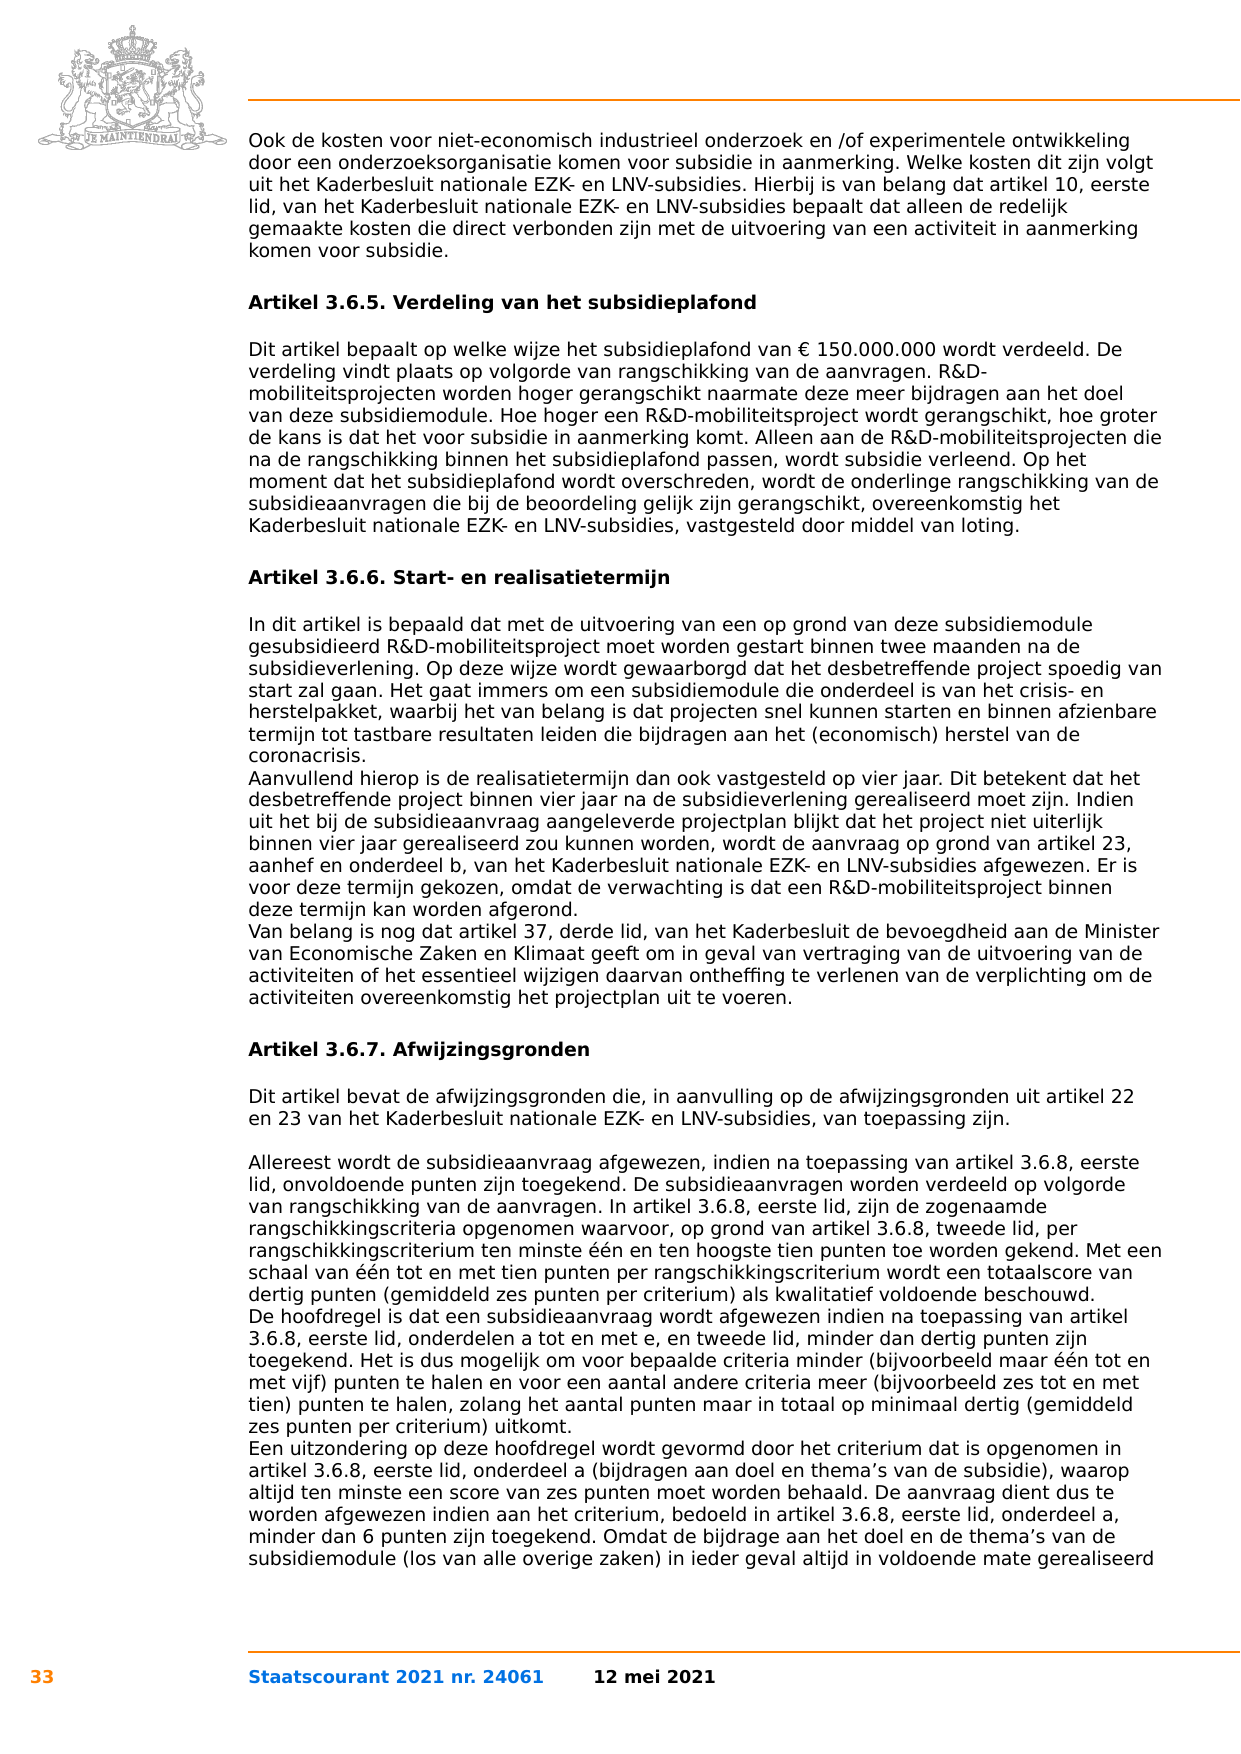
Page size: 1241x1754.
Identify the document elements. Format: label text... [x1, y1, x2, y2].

text Een uitzondering op deze hoofdregel wordt gevormd door het criterium dat is opgenomen in artikel 3.6.8, eerste lid, onderdeel a (bijdragen aan doel en thema’s van de subsidie), waarop altijd ten minste een score van zes punten moet worden behaald. De aanvraag dient dus te worden afgewezen indien aan het criterium, bedoeld in artikel 3.6.8, eerste lid, onderdeel a, minder dan 6 punten zijn toegekend. Omdat de bijdrage aan het doel en de thema’s van de subsidiemodule (los van alle overige zaken) in ieder geval altijd in voldoende mate gerealiseerd [248, 1438, 1163, 1569]
text In dit artikel is bepaald dat met de uitvoering van een op grond van deze subsidiemodule gesubsidieerd R&D-mobiliteitsproject moet worden gestart binnen twee maanden na de subsidieverlening. Op deze wijze wordt gewaarborgd dat het desbetreffende project spoedig van start zal gaan. Het gaat immers om een subsidiemodule die onderdeel is van het crisis- en herstelpakket, waarbij het van belang is dat projecten snel kunnen starten en binnen afzienbare termijn tot tastbare resultaten leiden die bijdragen aan het (economisch) herstel van de coronacrisis. [248, 613, 1163, 767]
text Dit artikel bepaalt op welke wijze het subsidieplafond van € 150.000.000 wordt verdeeld. De verdeling vindt plaats op volgorde van rangschikking van de aanvragen. R&D-mobiliteitsprojecten worden hoger gerangschikt naarmate deze meer bijdragen aan het doel van deze subsidiemodule. Hoe hoger een R&D-mobiliteitsproject wordt gerangschikt, hoe groter de kans is dat het voor subsidie in aanmerking komt. Alleen aan de R&D-mobiliteitsprojecten die na de rangschikking binnen het subsidieplafond passen, wordt subsidie verleend. Op het moment dat het subsidieplafond wordt overschreden, wordt de onderlinge rangschikking van de subsidieaanvragen die bij de beoordeling gelijk zijn gerangschikt, overeenkomstig het Kaderbesluit nationale EZK- en LNV-subsidies, vastgesteld door middel van loting. [248, 339, 1163, 537]
picture [38, 25, 227, 150]
subtitle Artikel 3.6.6. Start- en realisatietermijn [248, 567, 1163, 588]
text Van belang is nog dat artikel 37, derde lid, van het Kaderbesluit de bevoegdheid aan de Minister van Economische Zaken en Klimaat geeft om in geval van vertraging van de uitvoering van de activiteiten of het essentieel wijzigen daarvan ontheffing te verlenen van de verplichting om de activiteiten overeenkomstig het projectplan uit te voeren. [248, 921, 1163, 1009]
subtitle Artikel 3.6.7. Afwijzingsgronden [248, 1039, 1163, 1061]
text De hoofdregel is dat een subsidieaanvraag wordt afgewezen indien na toepassing van artikel 3.6.8, eerste lid, onderdelen a tot en met e, en tweede lid, minder dan dertig punten zijn toegekend. Het is dus mogelijk om voor bepaalde criteria minder (bijvoorbeeld maar één tot en met vijf) punten te halen en voor een aantal andere criteria meer (bijvoorbeeld zes tot en met tien) punten te halen, zolang het aantal punten maar in totaal op minimaal dertig (gemiddeld zes punten per criterium) uitkomt. [248, 1306, 1163, 1438]
text Dit artikel bevat de afwijzingsgronden die, in aanvulling op de afwijzingsgronden uit artikel 22 en 23 van het Kaderbesluit nationale EZK- en LNV-subsidies, van toepassing zijn. [248, 1086, 1163, 1130]
text Ook de kosten voor niet-economisch industrieel onderzoek en /of experimentele ontwikkeling door een onderzoeksorganisatie komen voor subsidie in aanmerking. Welke kosten dit zijn volgt uit het Kaderbesluit nationale EZK- en LNV-subsidies. Hierbij is van belang dat artikel 10, eerste lid, van het Kaderbesluit nationale EZK- en LNV-subsidies bepaalt dat alleen de redelijk gemaakte kosten die direct verbonden zijn met de uitvoering van een activiteit in aanmerking komen voor subsidie. [248, 130, 1163, 262]
subtitle Artikel 3.6.5. Verdeling van het subsidieplafond [248, 292, 1163, 314]
text Allereest wordt de subsidieaanvraag afgewezen, indien na toepassing van artikel 3.6.8, eerste lid, onvoldoende punten zijn toegekend. De subsidieaanvragen worden verdeeld op volgorde van rangschikking van de aanvragen. In artikel 3.6.8, eerste lid, zijn de zogenaamde rangschikkingscriteria opgenomen waarvoor, op grond van artikel 3.6.8, tweede lid, per rangschikkingscriterium ten minste één en ten hoogste tien punten toe worden gekend. Met een schaal van één tot en met tien punten per rangschikkingscriterium wordt een totaalscore van dertig punten (gemiddeld zes punten per criterium) als kwalitatief voldoende beschouwd. [248, 1152, 1163, 1306]
text Aanvullend hierop is de realisatietermijn dan ook vastgesteld op vier jaar. Dit betekent dat het desbetreffende project binnen vier jaar na de subsidieverlening gerealiseerd moet zijn. Indien uit het bij de subsidieaanvraag aangeleverde projectplan blijkt dat het project niet uiterlijk binnen vier jaar gerealiseerd zou kunnen worden, wordt de aanvraag op grond van artikel 23, aanhef en onderdeel b, van het Kaderbesluit nationale EZK- en LNV-subsidies afgewezen. Er is voor deze termijn gekozen, omdat de verwachting is dat een R&D-mobiliteitsproject binnen deze termijn kan worden afgerond. [248, 767, 1163, 921]
